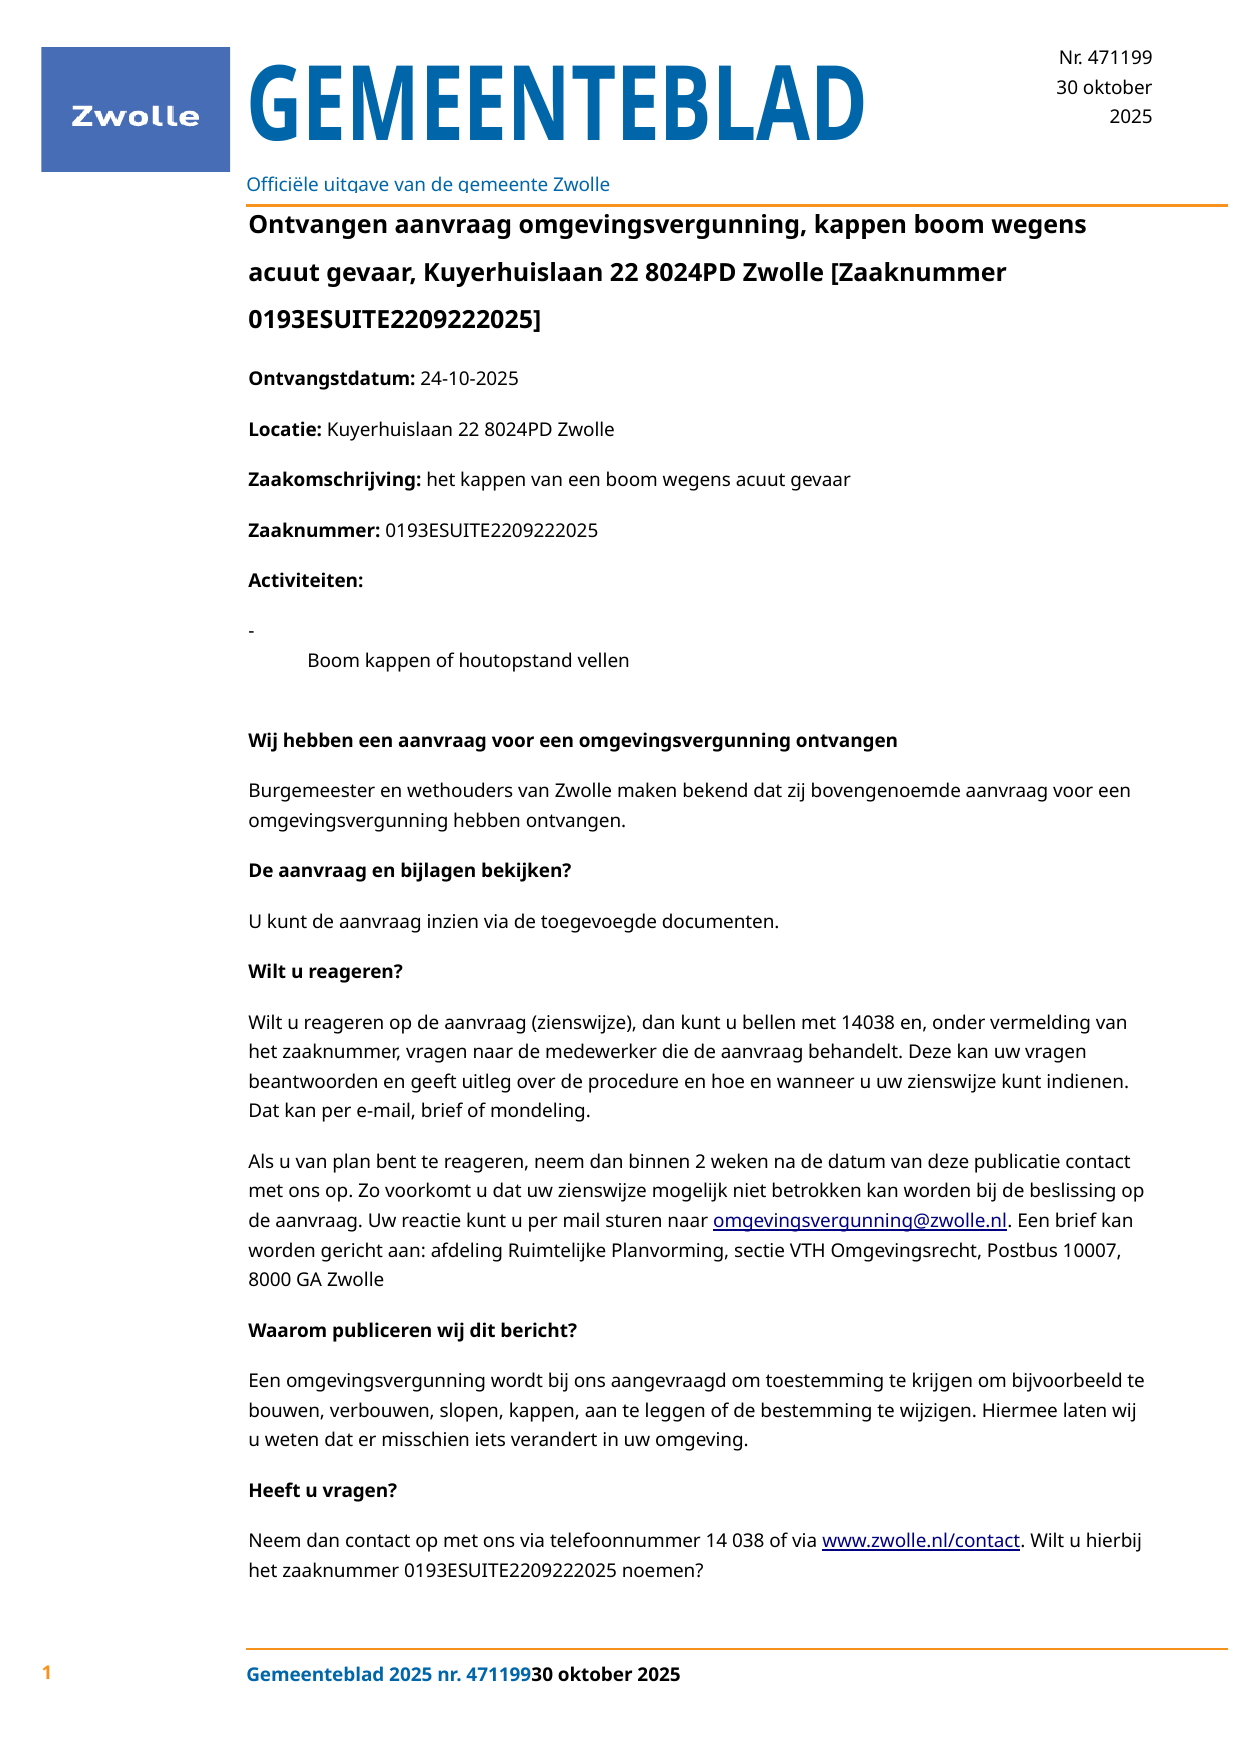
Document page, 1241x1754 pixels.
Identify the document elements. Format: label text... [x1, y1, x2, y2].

text Zaaknummer: 0193ESUITE2209222025 [248, 517, 1152, 542]
text Wilt u reageren op de aanvraag (zienswijze), dan kunt u bellen met 14038 en, onder vermelding van het zaaknummer, vragen naar de medewerker die de aanvraag behandelt. Deze kan uw vragen beantwoorden en geeft uitleg over de procedure en hoe en wanneer u uw zienswijze kunt indienen. Dat kan per e-mail, brief of mondeling. [248, 1009, 1152, 1123]
text Heeft u vragen? [248, 1477, 1152, 1502]
text Ontvangen aanvraag omgevingsvergunning, kappen boom wegens acuut gevaar, Kuyerhuislaan 22 8024PD Zwolle [Zaaknummer 0193ESUITE2209222025] [248, 207, 1152, 336]
text Activiteiten: [248, 567, 1152, 593]
list Boom kappen of houtopstand vellen [248, 647, 1152, 673]
text Wij hebben een aanvraag voor een omgevingsvergunning ontvangen [248, 727, 1152, 753]
text Als u van plan bent te reageren, neem dan binnen 2 weken na de datum van deze publicatie contact met ons op. Zo voorkomt u dat uw zienswijze mogelijk niet betrokken kan worden bij de beslissing op de aanvraag. Uw reactie kunt u per mail sturen naar omgevingsvergunning@zwolle.nl. Een brief kan worden gericht aan: afdeling Ruimtelijke Planvorming, sectie VTH Omgevingsrecht, Postbus 10007, 8000 GA Zwolle [248, 1148, 1152, 1292]
text De aanvraag en bijlagen bekijken? [248, 858, 1152, 883]
text Burgemeester en wethouders van Zwolle maken bekend dat zij bovengenoemde aanvraag voor een omgevingsvergunning hebben ontvangen. [248, 778, 1152, 833]
text Waarom publiceren wij dit bericht? [248, 1317, 1152, 1342]
picture [41, 47, 231, 172]
text Neem dan contact op met ons via telefoonnummer 14 038 of via www.zwolle.nl/contact. Wilt u hierbij het zaaknummer 0193ESUITE2209222025 noemen? [248, 1527, 1152, 1582]
text U kunt de aanvraag inzien via de toegevoegde documenten. [248, 908, 1152, 934]
text Locatie: Kuyerhuislaan 22 8024PD Zwolle [248, 416, 1152, 442]
text Zaakomschrijving: het kappen van een boom wegens acuut gevaar [248, 466, 1152, 492]
text Wilt u reageren? [248, 958, 1152, 984]
text Een omgevingsvergunning wordt bij ons aangevraagd om toestemming te krijgen om bijvoorbeeld te bouwen, verbouwen, slopen, kappen, aan te leggen of de bestemming te wijzigen. Hiermee laten wij u weten dat er misschien iets verandert in uw omgeving. [248, 1367, 1152, 1452]
text Ontvangstdatum: 24-10-2025 [248, 366, 1152, 391]
